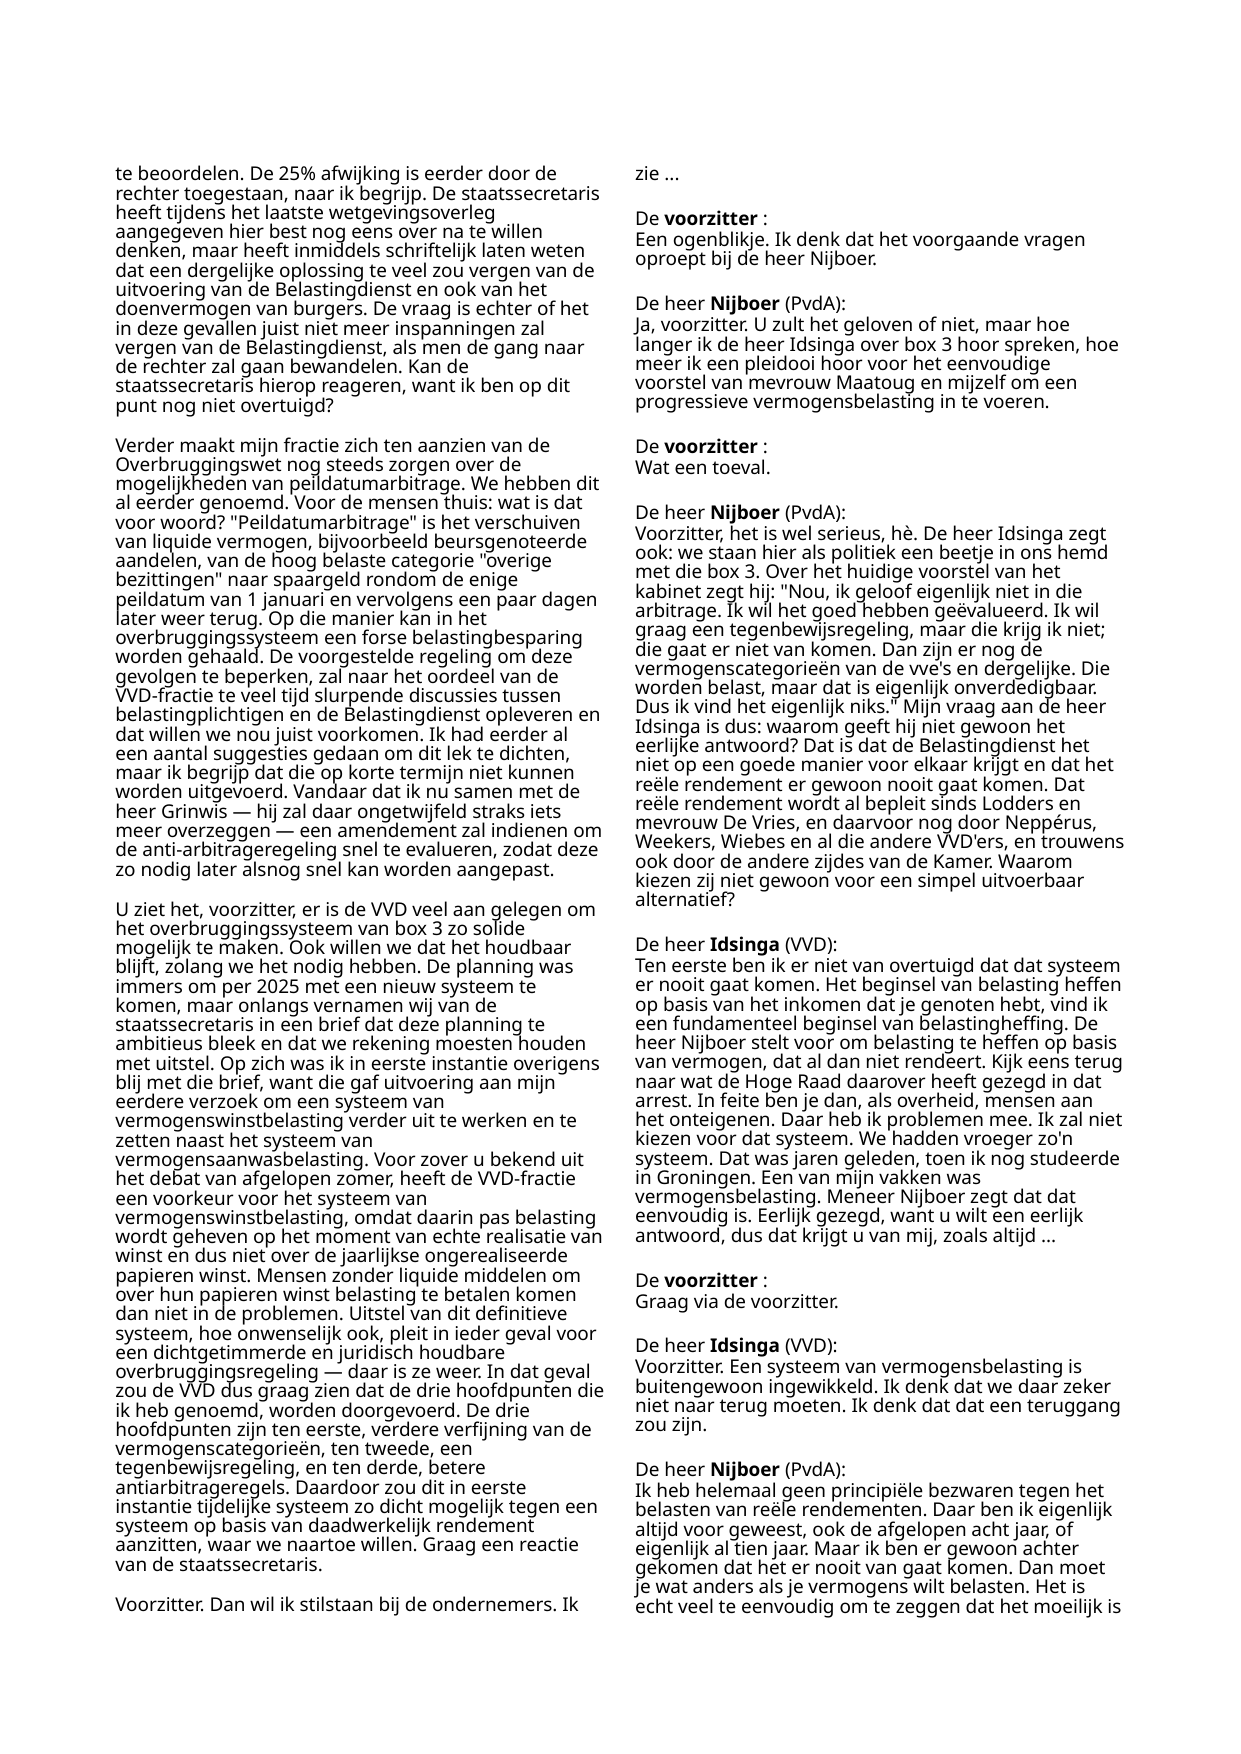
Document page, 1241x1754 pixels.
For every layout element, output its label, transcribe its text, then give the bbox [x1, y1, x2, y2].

text De heer Idsinga (VVD): [635, 931, 1125, 957]
text De voorzitter : [635, 205, 1125, 231]
text De heer Nijboer (PvdA): [635, 1456, 1125, 1482]
text Graag via de voorzitter. [635, 1293, 1125, 1312]
text te beoordelen. De 25% afwijking is eerder door de rechter toegestaan, naar ik begrijp. De staatssecretaris heeft tijdens het laatste wetgevingsoverleg aangegeven hier best nog eens over na te willen denken, maar heeft inmiddels schriftelijk laten weten dat een dergelijke oplossing te veel zou vergen van de uitvoering van de Belastingdienst en ook van het doenvermogen van burgers. De vraag is echter of het in deze gevallen juist niet meer inspanningen zal vergen van de Belastingdienst, als men de gang naar de rechter zal gaan bewandelen. Kan de staatssecretaris hierop reageren, want ik ben op dit punt nog niet overtuigd? [115, 165, 605, 416]
text zie ... [635, 165, 1125, 184]
text De voorzitter : [635, 1267, 1125, 1293]
text Voorzitter, het is wel serieus, hè. De heer Idsinga zegt ook: we staan hier als politiek een beetje in ons hemd met die box 3. Over het huidige voorstel van het kabinet zegt hij: "Nou, ik geloof eigenlijk niet in die arbitrage. Ik wil het goed hebben geëvalueerd. Ik wil graag een tegenbewijsregeling, maar die krijg ik niet; die gaat er niet van komen. Dan zijn er nog de vermogenscategorieën van de vve's en dergelijke. Die worden belast, maar dat is eigenlijk onverdedigbaar. Dus ik vind het eigenlijk niks." Mijn vraag aan de heer Idsinga is dus: waarom geeft hij niet gewoon het eerlijke antwoord? Dat is dat de Belastingdienst het niet op een goede manier voor elkaar krijgt en dat het reële rendement er gewoon nooit gaat komen. Dat reële rendement wordt al bepleit sinds Lodders en mevrouw De Vries, en daarvoor nog door Neppérus, Weekers, Wiebes en al die andere VVD'ers, en trouwens ook door de andere zijdes van de Kamer. Waarom kiezen zij niet gewoon voor een simpel uitvoerbaar alternatief? [635, 525, 1125, 910]
text Voorzitter. Dan wil ik stilstaan bij de ondernemers. Ik [115, 1596, 605, 1615]
text Voorzitter. Een systeem van vermogensbelasting is buitengewoon ingewikkeld. Ik denk dat we daar zeker niet naar terug moeten. Ik denk dat dat een teruggang zou zijn. [635, 1358, 1125, 1436]
text Ik heb helemaal geen principiële bezwaren tegen het belasten van reële rendementen. Daar ben ik eigenlijk altijd voor geweest, ook de afgelopen acht jaar, of eigenlijk al tien jaar. Maar ik ben er gewoon achter gekomen dat het er nooit van gaat komen. Dan moet je wat anders als je vermogens wilt belasten. Het is echt veel te eenvoudig om te zeggen dat het moeilijk is [635, 1482, 1125, 1617]
text Ja, voorzitter. U zult het geloven of niet, maar hoe langer ik de heer Idsinga over box 3 hoor spreken, hoe meer ik een pleidooi hoor voor het eenvoudige voorstel van mevrouw Maatoug en mijzelf om een progressieve vermogensbelasting in te voeren. [635, 316, 1125, 413]
text De heer Idsinga (VVD): [635, 1333, 1125, 1358]
text Verder maakt mijn fractie zich ten aanzien van de Overbruggingswet nog steeds zorgen over de mogelijkheden van peildatumarbitrage. We hebben dit al eerder genoemd. Voor de mensen thuis: wat is dat voor woord? "Peildatumarbitrage" is het verschuiven van liquide vermogen, bijvoorbeeld beursgenoteerde aandelen, van de hoog belaste categorie "overige bezittingen" naar spaargeld rondom de enige peildatum van 1 januari en vervolgens een paar dagen later weer terug. Op die manier kan in het overbruggingssysteem een forse belastingbesparing worden gehaald. De voorgestelde regeling om deze gevolgen te beperken, zal naar het oordeel van de VVD-fractie te veel tijd slurpende discussies tussen belastingplichtigen en de Belastingdienst opleveren en dat willen we nou juist voorkomen. Ik had eerder al een aantal suggesties gedaan om dit lek te dichten, maar ik begrijp dat die op korte termijn niet kunnen worden uitgevoerd. Vandaar dat ik nu samen met de heer Grinwis — hij zal daar ongetwijfeld straks iets meer overzeggen — een amendement zal indienen om de anti-arbitrageregeling snel te evalueren, zodat deze zo nodig later alsnog snel kan worden aangepast. [115, 437, 605, 880]
text Wat een toeval. [635, 459, 1125, 478]
text Een ogenblikje. Ik denk dat het voorgaande vragen oproept bij de heer Nijboer. [635, 231, 1125, 270]
text De heer Nijboer (PvdA): [635, 499, 1125, 525]
text U ziet het, voorzitter, er is de VVD veel aan gelegen om het overbruggingssysteem van box 3 zo solide mogelijk te maken. Ook willen we dat het houdbaar blijft, zolang we het nodig hebben. De planning was immers om per 2025 met een nieuw systeem te komen, maar onlangs vernamen wij van de staatssecretaris in een brief dat deze planning te ambitieus bleek en dat we rekening moesten houden met uitstel. Op zich was ik in eerste instantie overigens blij met die brief, want die gaf uitvoering aan mijn eerdere verzoek om een systeem van vermogenswinstbelasting verder uit te werken en te zetten naast het systeem van vermogensaanwasbelasting. Voor zover u bekend uit het debat van afgelopen zomer, heeft de VVD-fractie een voorkeur voor het systeem van vermogenswinstbelasting, omdat daarin pas belasting wordt geheven op het moment van echte realisatie van winst en dus niet over de jaarlijkse ongerealiseerde papieren winst. Mensen zonder liquide middelen om over hun papieren winst belasting te betalen komen dan niet in de problemen. Uitstel van dit definitieve systeem, hoe onwenselijk ook, pleit in ieder geval voor een dichtgetimmerde en juridisch houdbare overbruggingsregeling — daar is ze weer. In dat geval zou de VVD dus graag zien dat de drie hoofdpunten die ik heb genoemd, worden doorgevoerd. De drie hoofdpunten zijn ten eerste, verdere verfijning van de vermogenscategorieën, ten tweede, een tegenbewijsregeling, en ten derde, betere antiarbitrageregels. Daardoor zou dit in eerste instantie tijdelijke systeem zo dicht mogelijk tegen een systeem op basis van daadwerkelijk rendement aanzitten, waar we naartoe willen. Graag een reactie van de staatssecretaris. [115, 901, 605, 1575]
text De heer Nijboer (PvdA): [635, 291, 1125, 316]
text De voorzitter : [635, 433, 1125, 459]
text Ten eerste ben ik er niet van overtuigd dat dat systeem er nooit gaat komen. Het beginsel van belasting heffen op basis van het inkomen dat je genoten hebt, vind ik een fundamenteel beginsel van belastingheffing. De heer Nijboer stelt voor om belasting te heffen op basis van vermogen, dat al dan niet rendeert. Kijk eens terug naar wat de Hoge Raad daarover heeft gezegd in dat arrest. In feite ben je dan, als overheid, mensen aan het onteigenen. Daar heb ik problemen mee. Ik zal niet kiezen voor dat systeem. We hadden vroeger zo'n systeem. Dat was jaren geleden, toen ik nog studeerde in Groningen. Een van mijn vakken was vermogensbelasting. Meneer Nijboer zegt dat dat eenvoudig is. Eerlijk gezegd, want u wilt een eerlijk antwoord, dus dat krijgt u van mij, zoals altijd ... [635, 957, 1125, 1246]
